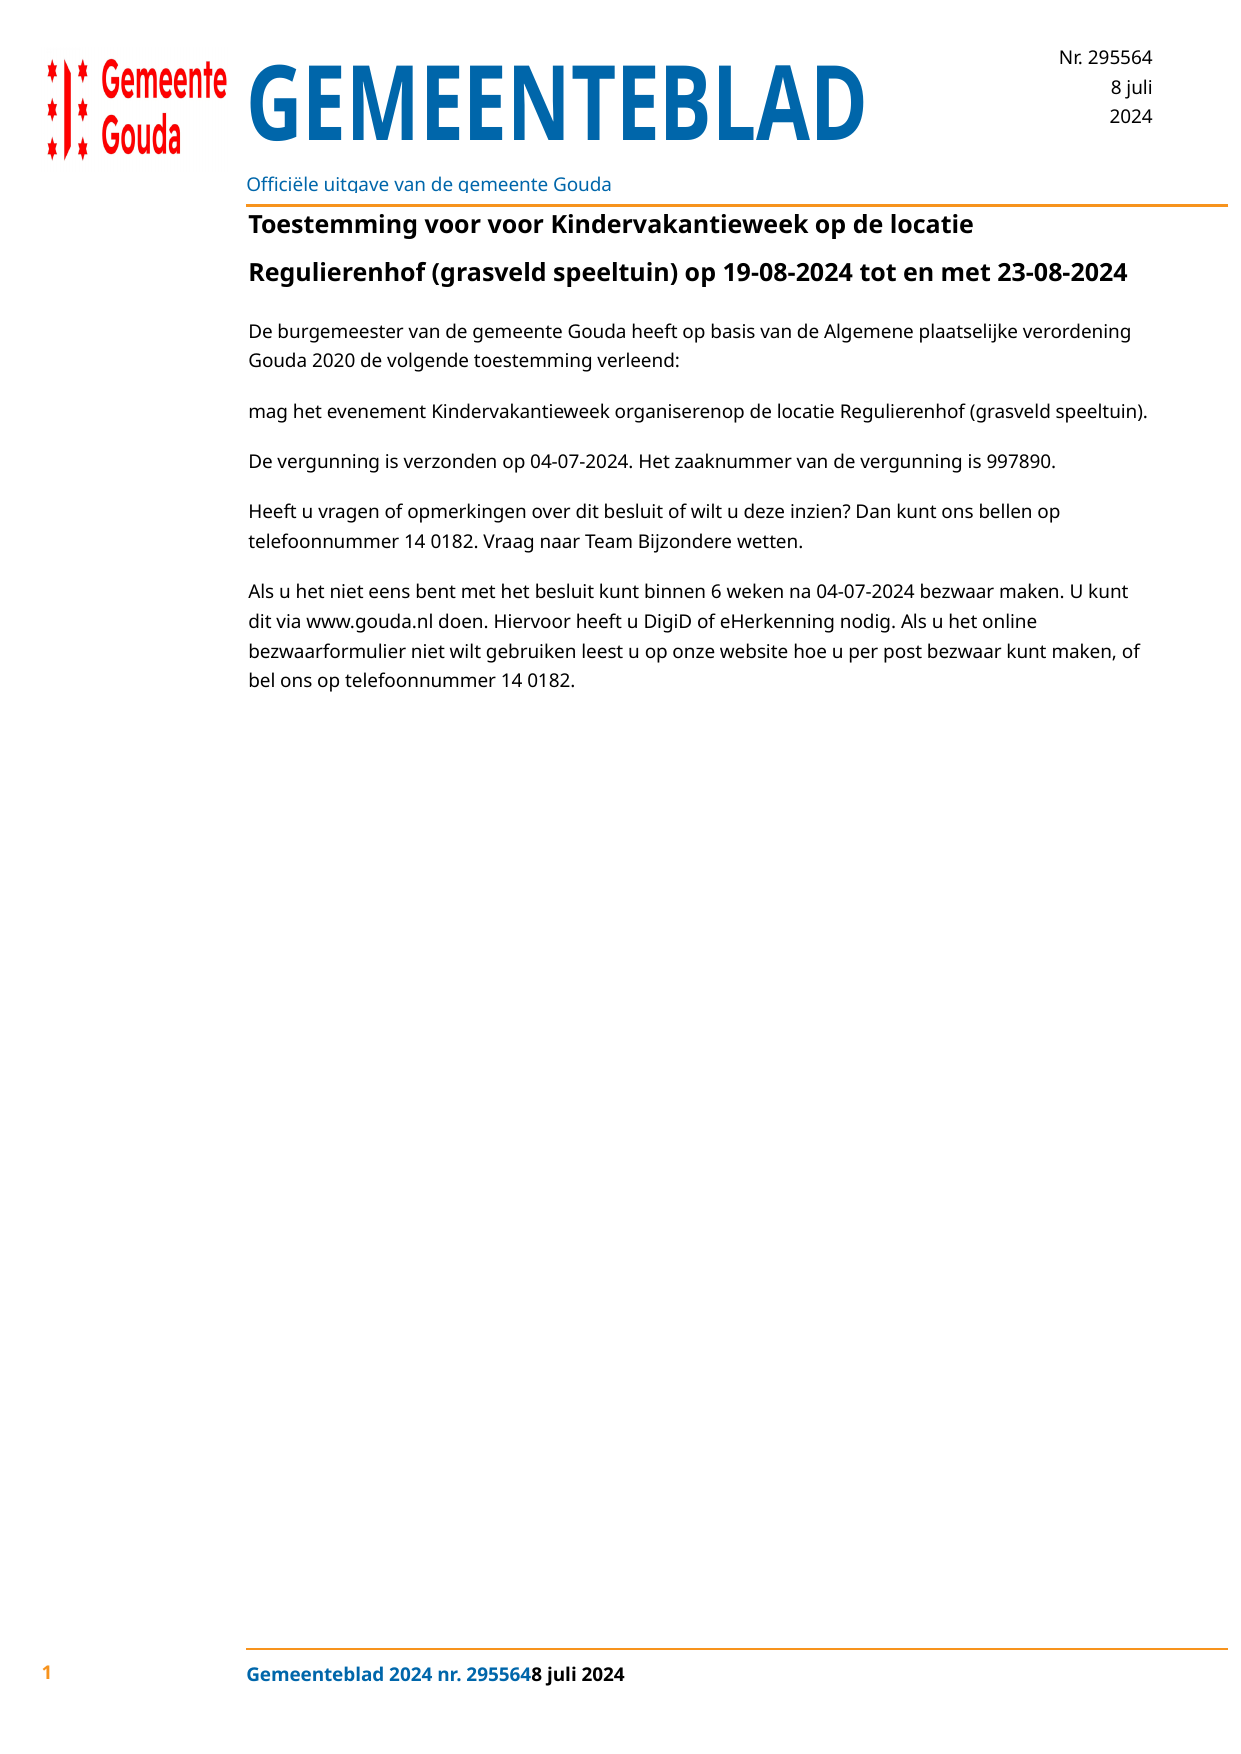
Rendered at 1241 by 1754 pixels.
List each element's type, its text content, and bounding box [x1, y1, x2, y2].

picture [41, 47, 231, 172]
text Toestemming voor voor Kindervakantieweek op de locatie Regulierenhof (grasveld speeltuin) op 19-08-2024 tot en met 23-08-2024 [248, 207, 1152, 288]
text De burgemeester van de gemeente Gouda heeft op basis van de Algemene plaatselijke verordening Gouda 2020 de volgende toestemming verleend: [248, 318, 1152, 373]
text Als u het niet eens bent met het besluit kunt binnen 6 weken na 04-07-2024 bezwaar maken. U kunt dit via www.gouda.nl doen. Hiervoor heeft u DigiD of eHerkenning nodig. Als u het online bezwaarformulier niet wilt gebruiken leest u op onze website hoe u per post bezwaar kunt maken, of bel ons op telefoonnummer 14 0182. [248, 579, 1152, 693]
text Heeft u vragen of opmerkingen over dit besluit of wilt u deze inzien? Dan kunt ons bellen op telefoonnummer 14 0182. Vraag naar Team Bijzondere wetten. [248, 499, 1152, 554]
text De vergunning is verzonden op 04-07-2024. Het zaaknummer van de vergunning is 997890. [248, 448, 1152, 474]
text mag het evenement Kindervakantieweek organiserenop de locatie Regulierenhof (grasveld speeltuin). [248, 398, 1152, 424]
